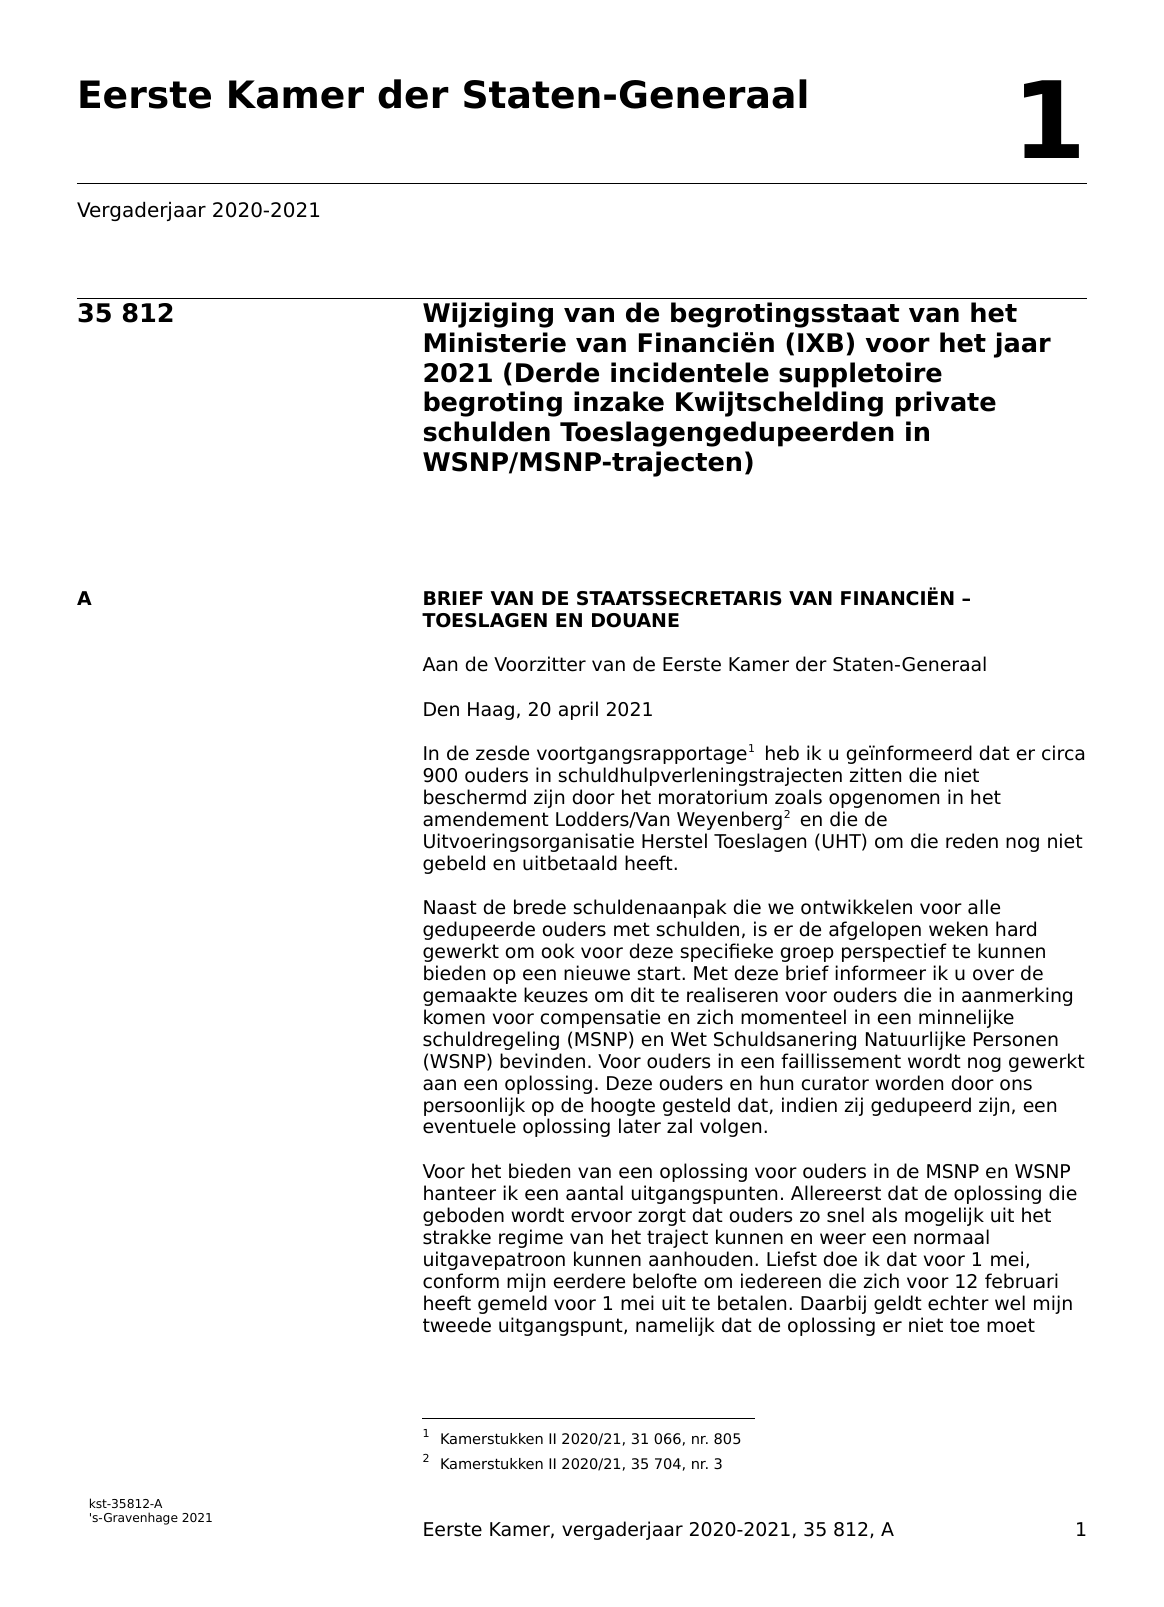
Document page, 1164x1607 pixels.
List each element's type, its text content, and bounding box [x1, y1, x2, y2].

table_cell Vergaderjaar 2020-2021 [77, 184, 1087, 298]
text 's-Gravenhage 2021 [88, 1511, 323, 1525]
table_header Eerste Kamer der Staten-Generaal [77, 59, 886, 183]
text kst-35812-A [88, 1497, 323, 1511]
text Kamerstukken II 2020/21, 35 704, nr. 3 [422, 1452, 1087, 1474]
text In de zesde voortgangsrapportage heb ik u geïnformeerd dat er circa 900 ouders in schuldhulpverleningstrajecten zitten die niet beschermd zijn door het moratorium zoals opgenomen in het amendement Lodders/Van Weyenberg en die de Uitvoeringsorganisatie Herstel Toeslagen (UHT) om die reden nog niet gebeld en uitbetaald heeft. [422, 743, 1087, 874]
table_header 1 [886, 59, 1087, 183]
subtitle A BRIEF VAN DE STAATSSECRETARIS VAN FINANCIËN – TOESLAGEN EN DOUANE [77, 588, 1087, 632]
text Naast de brede schuldenaanpak die we ontwikkelen voor alle gedupeerde ouders met schulden, is er de afgelopen weken hard gewerkt om ook voor deze specifieke groep perspectief te kunnen bieden op een nieuwe start. Met deze brief informeer ik u over de gemaakte keuzes om dit te realiseren voor ouders die in aanmerking komen voor compensatie en zich momenteel in een minnelijke schuldregeling (MSNP) en Wet Schuldsanering Natuurlijke Personen (WSNP) bevinden. Voor ouders in een faillissement wordt nog gewerkt aan een oplossing. Deze ouders en hun curator worden door ons persoonlijk op de hoogte gesteld dat, indien zij gedupeerd zijn, een eventuele oplossing later zal volgen. [422, 897, 1087, 1138]
subtitle 35 812 Wijziging van de begrotingsstaat van het Ministerie van Financiën (IXB) voor het jaar 2021 (Derde incidentele suppletoire begroting inzake Kwijtschelding private schulden Toeslagengedupeerden in WSNP/MSNP-trajecten) [77, 299, 1087, 477]
text Voor het bieden van een oplossing voor ouders in de MSNP en WSNP hanteer ik een aantal uitgangspunten. Allereerst dat de oplossing die geboden wordt ervoor zorgt dat ouders zo snel als mogelijk uit het strakke regime van het traject kunnen en weer een normaal uitgavepatroon kunnen aanhouden. Liefst doe ik dat voor 1 mei, conform mijn eerdere belofte om iedereen die zich voor 12 februari heeft gemeld voor 1 mei uit te betalen. Daarbij geldt echter wel mijn tweede uitgangspunt, namelijk dat de oplossing er niet toe moet [422, 1161, 1087, 1336]
text Aan de Voorzitter van de Eerste Kamer der Staten-Generaal [422, 654, 1087, 676]
text Kamerstukken II 2020/21, 31 066, nr. 805 [422, 1427, 1087, 1449]
text Den Haag, 20 april 2021 [422, 698, 1087, 720]
